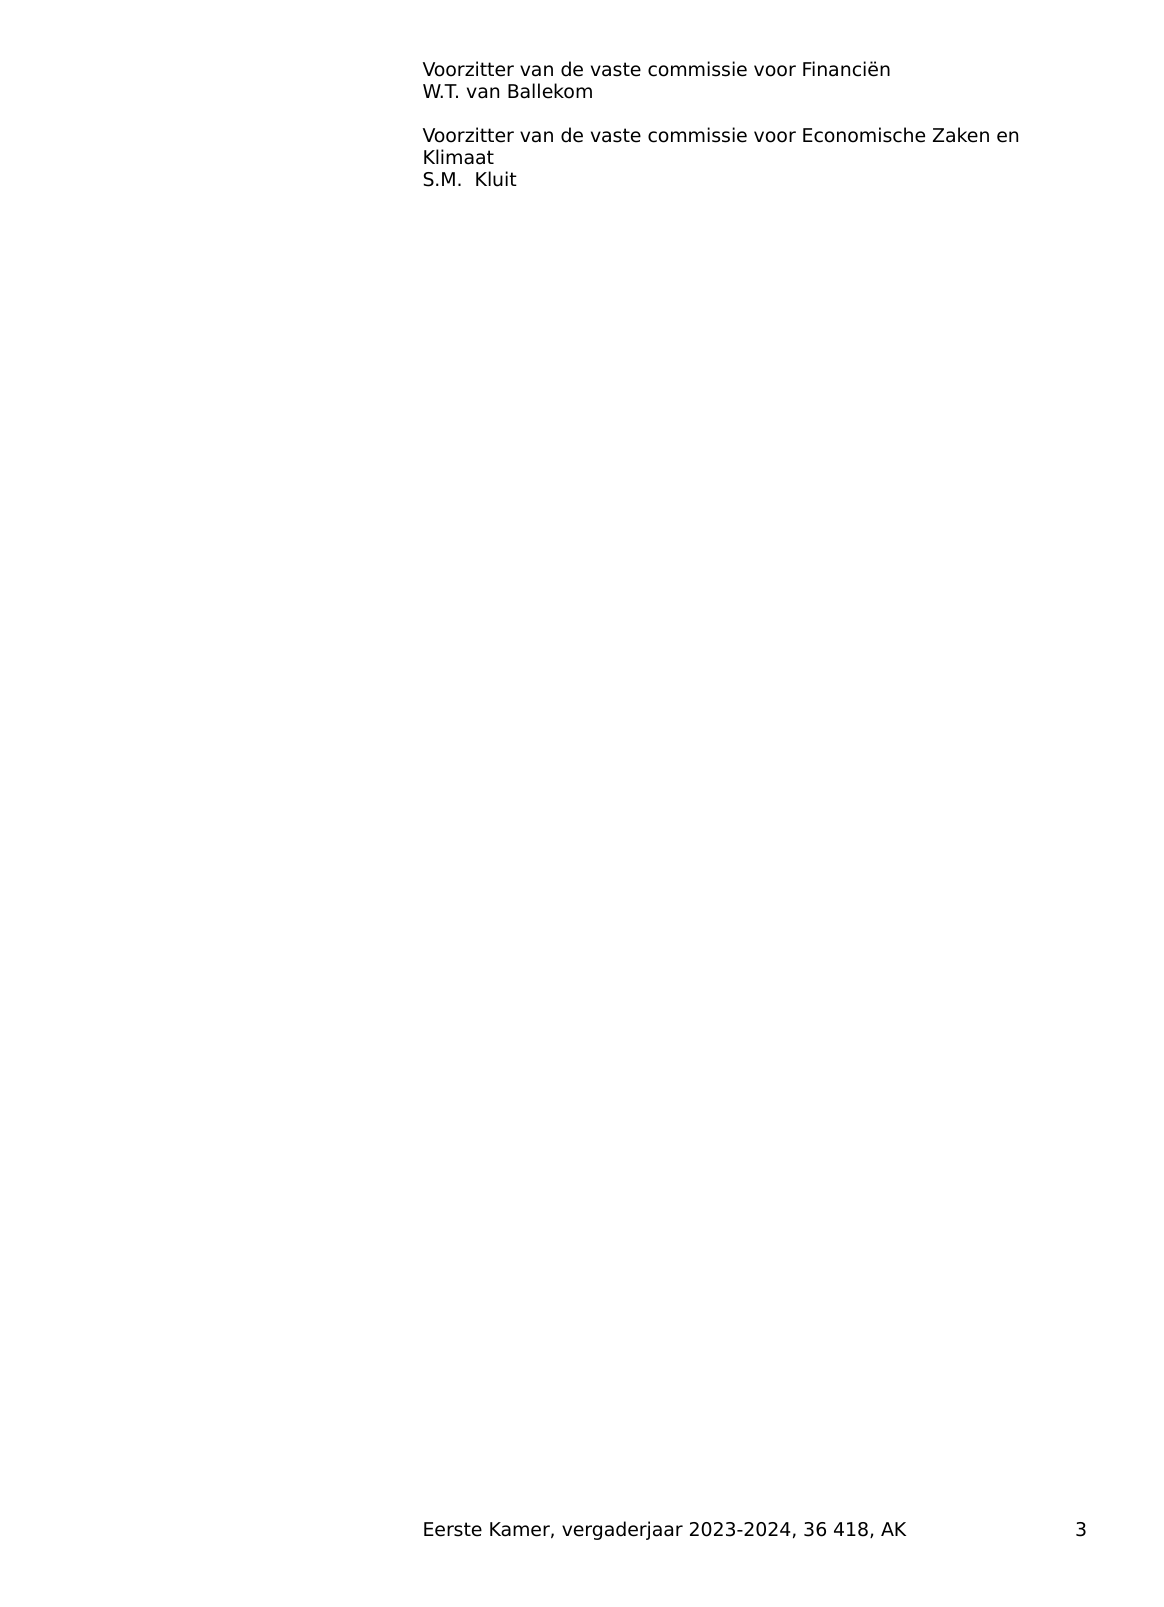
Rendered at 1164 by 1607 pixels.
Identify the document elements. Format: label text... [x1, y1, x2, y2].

text Voorzitter van de vaste commissie voor Economische Zaken en Klimaat S.M. Kluit [422, 125, 1087, 191]
text Voorzitter van de vaste commissie voor Financiën W.T. van Ballekom [422, 59, 1087, 103]
